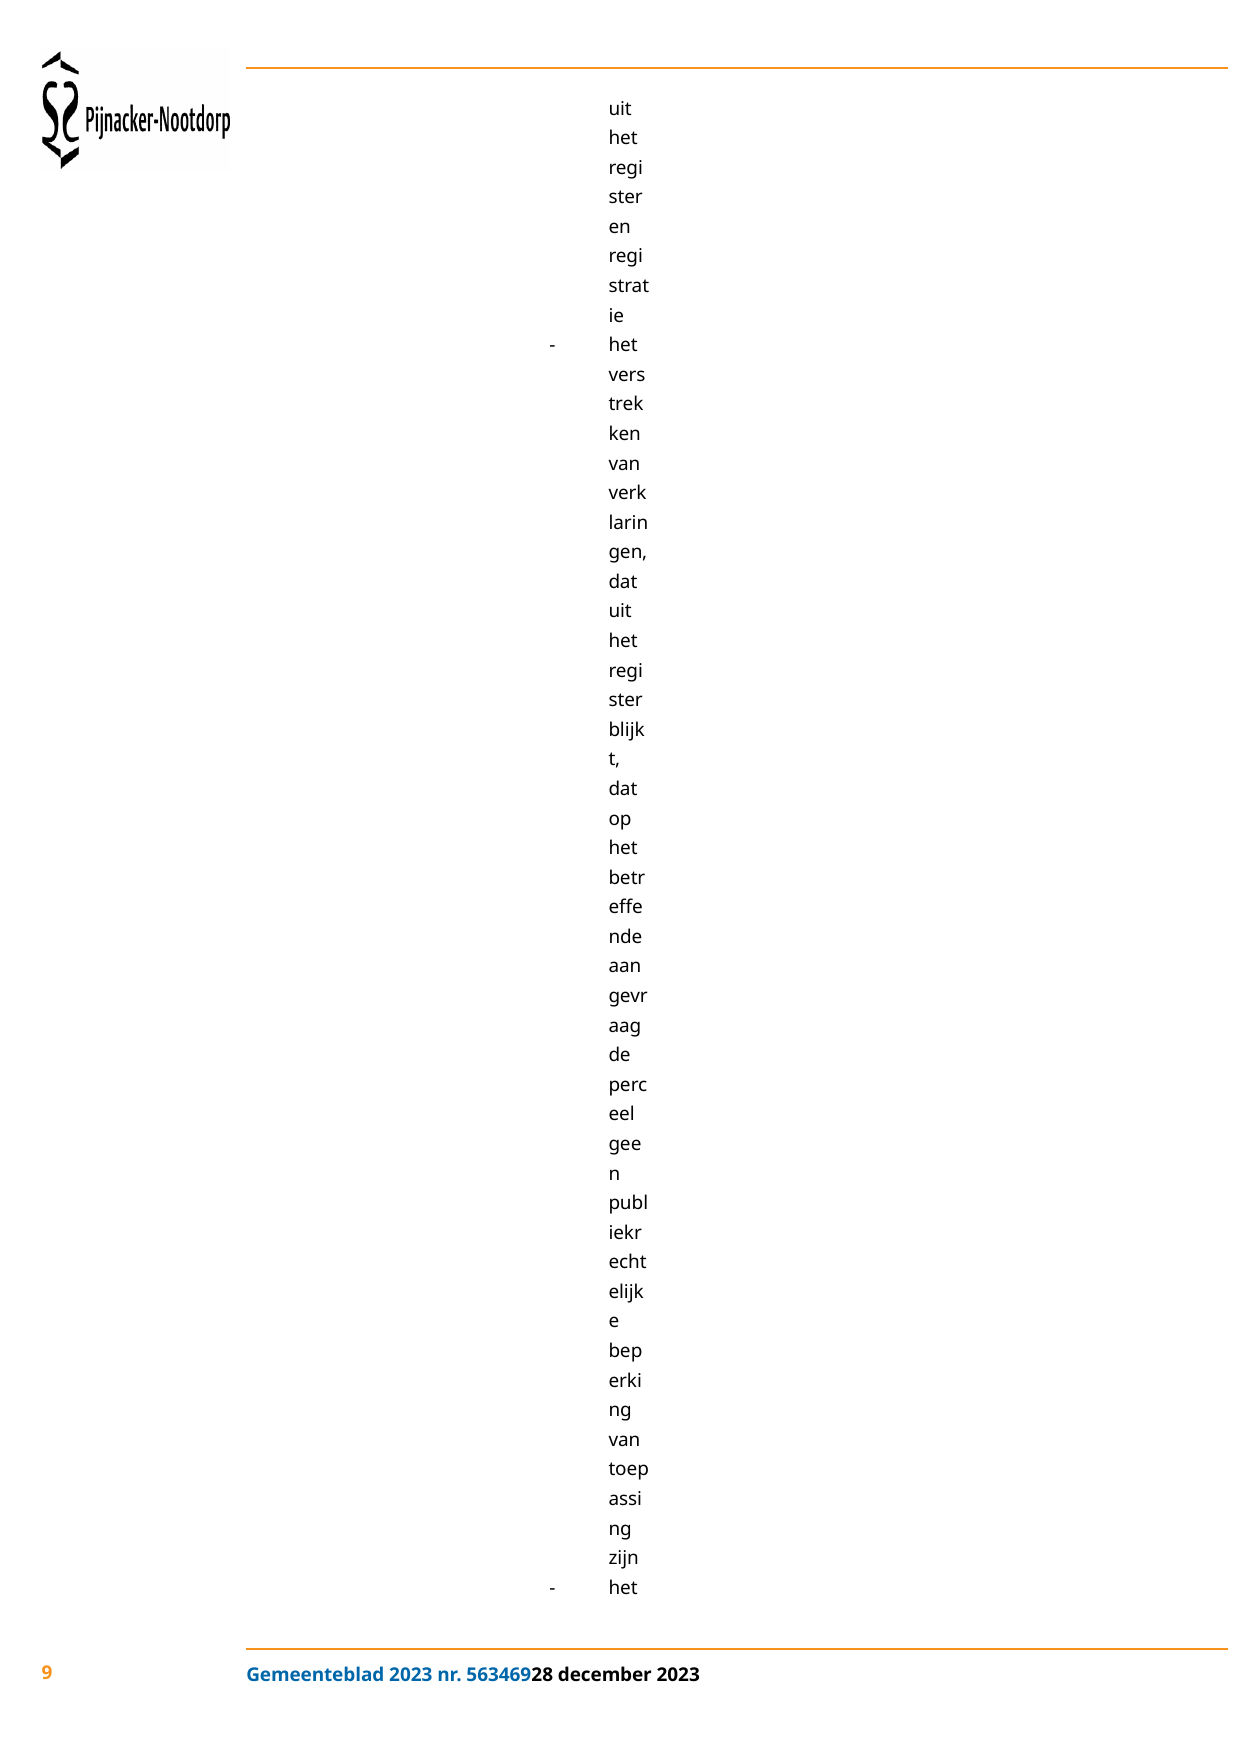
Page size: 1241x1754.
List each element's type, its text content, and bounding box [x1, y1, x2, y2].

table_cell [248, 95, 348, 1600]
table_cell [850, 95, 1051, 1600]
table_cell uit het register en registratie het verstrekken van verklaringen, dat uit het register blijkt, dat op het betreffende aangevraagde perceel geen publiekrechtelijke beperking van toepassing zijn het [549, 95, 649, 1600]
table_cell [348, 95, 549, 1600]
table_cell [650, 95, 850, 1600]
picture [41, 47, 231, 172]
